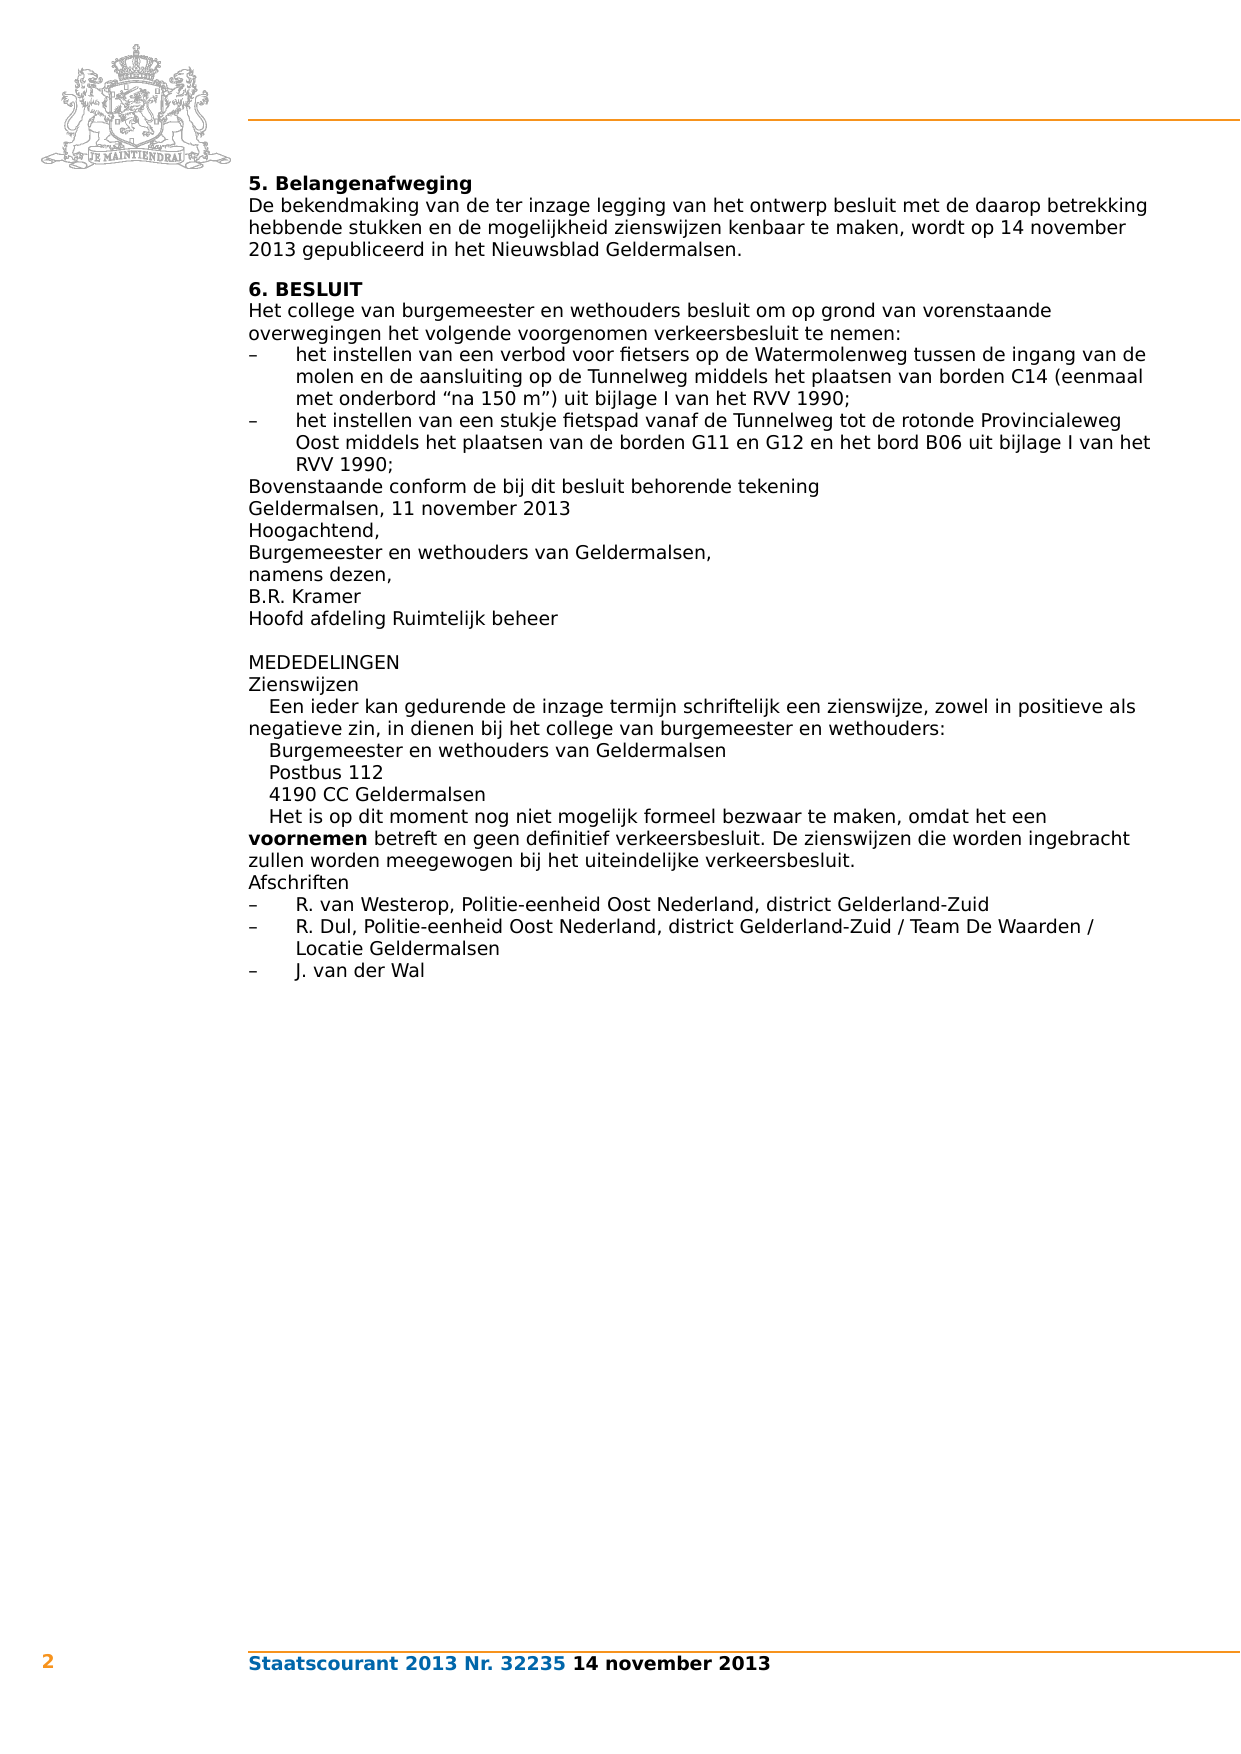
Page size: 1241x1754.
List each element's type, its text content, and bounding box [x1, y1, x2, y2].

list J. van der Wal [248, 960, 1163, 982]
text Geldermalsen, 11 november 2013 [248, 498, 1163, 520]
picture [41, 44, 231, 169]
text Een ieder kan gedurende de inzage termijn schriftelijk een zienswijze, zowel in positieve als negatieve zin, in dienen bij het college van burgemeester en wethouders: [248, 696, 1163, 740]
list R. Dul, Politie-eenheid Oost Nederland, district Gelderland-Zuid / Team De Waarden / Locatie Geldermalsen [248, 916, 1163, 960]
text Hoofd afdeling Ruimtelijk beheer [248, 608, 1163, 630]
text Bovenstaande conform de bij dit besluit behorende tekening [248, 476, 1163, 498]
list R. van Westerop, Politie-eenheid Oost Nederland, district Gelderland-Zuid [248, 894, 1163, 916]
text Zienswijzen [248, 674, 1163, 696]
text Burgemeester en wethouders van Geldermalsen [248, 740, 1163, 762]
text De bekendmaking van de ter inzage legging van het ontwerp besluit met de daarop betrekking hebbende stukken en de mogelijkheid zienswijzen kenbaar te maken, wordt op 14 november 2013 gepubliceerd in het Nieuwsblad Geldermalsen. [248, 195, 1163, 261]
text namens dezen, [248, 564, 1163, 586]
text Hoogachtend, [248, 520, 1163, 542]
list het instellen van een verbod voor fietsers op de Watermolenweg tussen de ingang van de molen en de aansluiting op de Tunnelweg middels het plaatsen van borden C14 (eenmaal met onderbord “na 150 m”) uit bijlage I van het RVV 1990; [248, 344, 1163, 410]
text Het is op dit moment nog niet mogelijk formeel bezwaar te maken, omdat het een voornemen betreft en geen definitief verkeersbesluit. De zienswijzen die worden ingebracht zullen worden meegewogen bij het uiteindelijke verkeersbesluit. [248, 806, 1163, 872]
text 4190 CC Geldermalsen [248, 784, 1163, 806]
subtitle 5. Belangenafweging [248, 173, 1163, 195]
subtitle MEDEDELINGEN [248, 652, 1163, 674]
subtitle Afschriften [248, 872, 1163, 894]
list het instellen van een stukje fietspad vanaf de Tunnelweg tot de rotonde Provincialeweg Oost middels het plaatsen van de borden G11 en G12 en het bord B06 uit bijlage I van het RVV 1990; [248, 410, 1163, 476]
text Het college van burgemeester en wethouders besluit om op grond van vorenstaande overwegingen het volgende voorgenomen verkeersbesluit te nemen: [248, 300, 1163, 344]
text Postbus 112 [248, 762, 1163, 784]
text B.R. Kramer [248, 586, 1163, 608]
text Burgemeester en wethouders van Geldermalsen, [248, 542, 1163, 564]
subtitle 6. BESLUIT [248, 278, 1163, 300]
